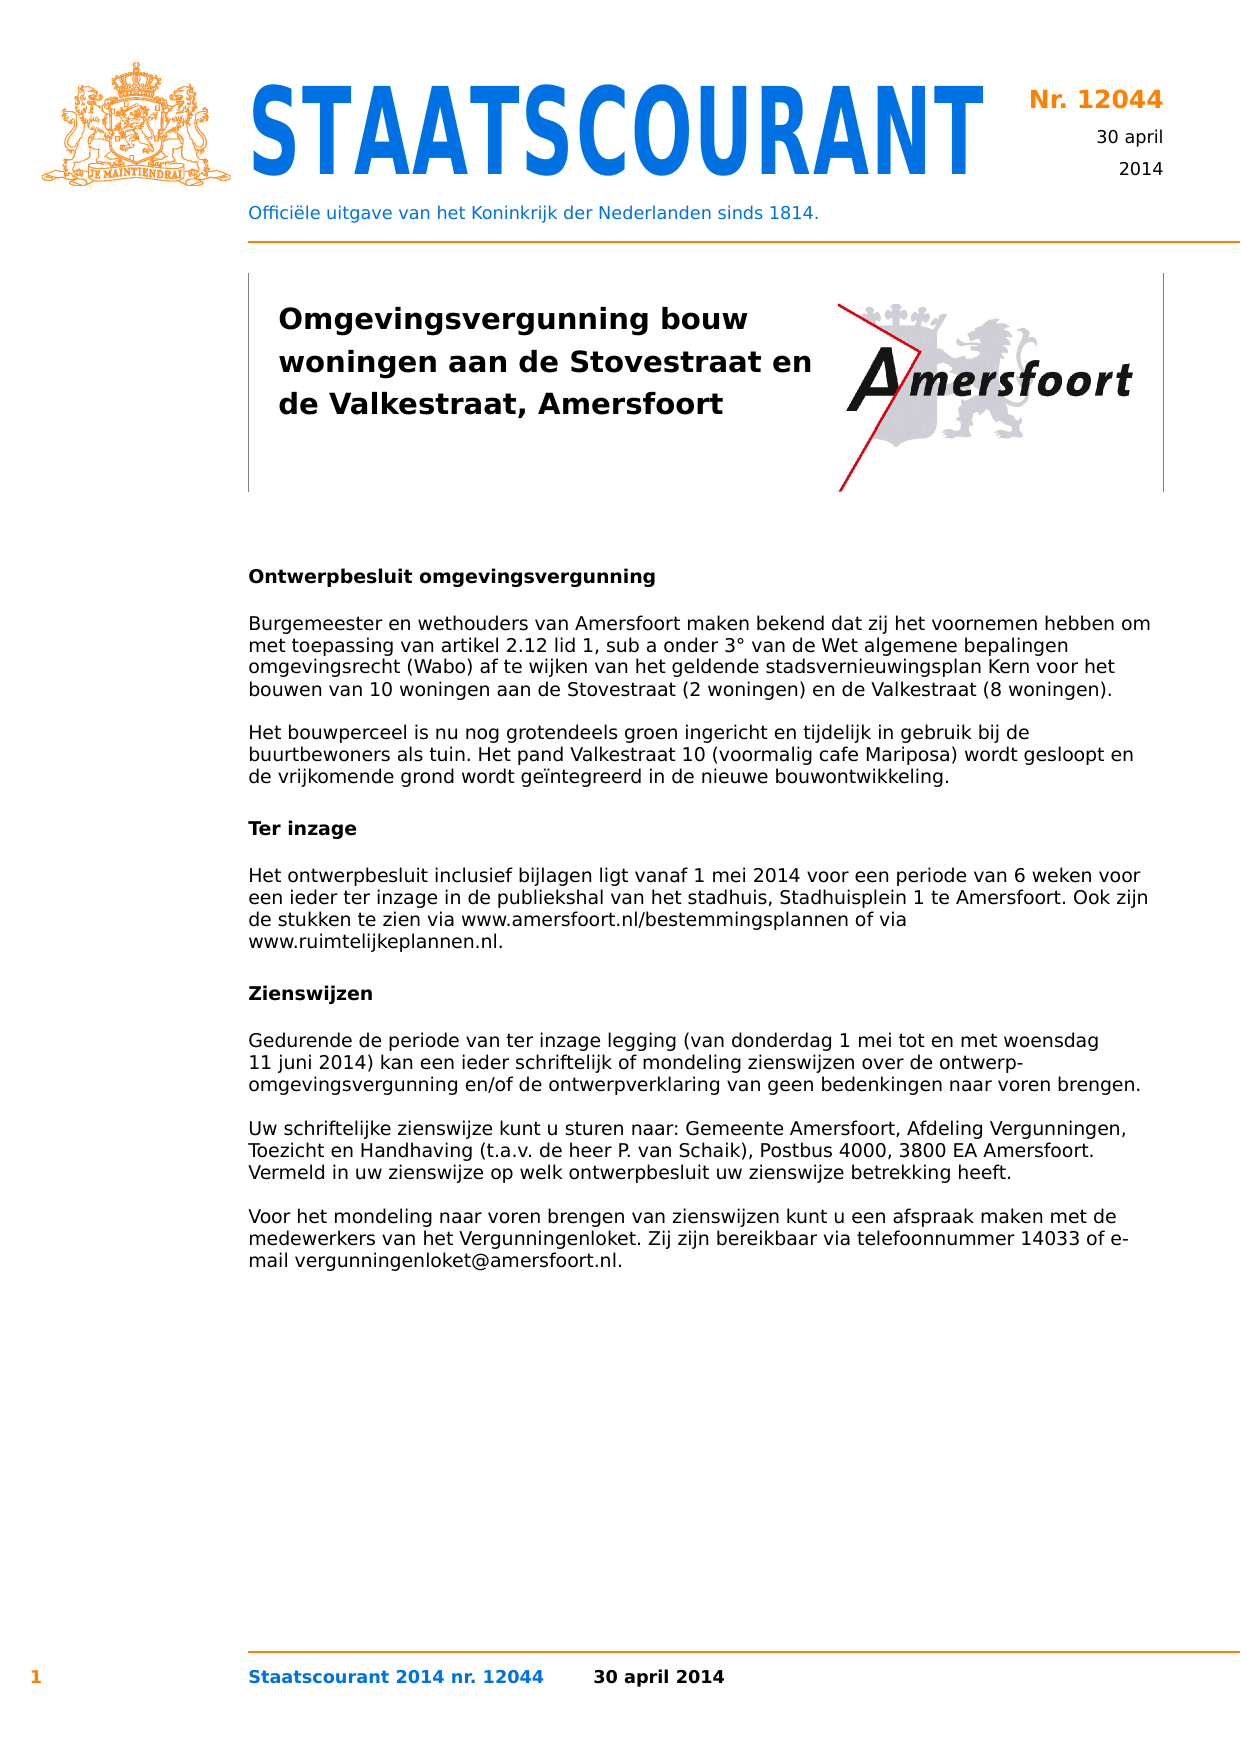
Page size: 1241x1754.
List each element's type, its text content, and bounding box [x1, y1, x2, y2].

text Burgemeester en wethouders van Amersfoort maken bekend dat zij het voornemen hebben om met toepassing van artikel 2.12 lid 1, sub a onder 3° van de Wet algemene bepalingen omgevingsrecht (Wabo) af te wijken van het geldende stadsvernieuwingsplan Kern voor het bouwen van 10 woningen aan de Stovestraat (2 woningen) en de Valkestraat (8 woningen). [248, 612, 1163, 700]
table_header [25, 62, 248, 241]
table_header Nr. 12044 [998, 62, 1240, 121]
text Uw schriftelijke zienswijze kunt u sturen naar: Gemeente Amersfoort, Afdeling Vergunningen, Toezicht en Handhaving (t.a.v. de heer P. van Schaik), Postbus 4000, 3800 EA Amersfoort. Vermeld in uw zienswijze op welk ontwerpbesluit uw zienswijze betrekking heeft. [248, 1118, 1163, 1184]
subtitle Ter inzage [248, 818, 1163, 840]
table_header STAATSCOURANT [248, 62, 998, 203]
text Voor het mondeling naar voren brengen van zienswijzen kunt u een afspraak maken met de medewerkers van het Vergunningenloket. Zij zijn bereikbaar via telefoonnummer 14033 of e-mail vergunningenloket@amersfoort.nl. [248, 1206, 1163, 1272]
subtitle Ontwerpbesluit omgevingsvergunning [248, 566, 1163, 587]
table_cell 2014 [998, 153, 1240, 203]
table_cell 30 april [998, 121, 1240, 153]
text Het bouwperceel is nu nog grotendeels groen ingericht en tijdelijk in gebruik bij de buurtbewoners als tuin. Het pand Valkestraat 10 (voormalig cafe Mariposa) wordt gesloopt en de vrijkomende grond wordt geïntegreerd in de nieuwe bouwontwikkeling. [248, 722, 1163, 788]
subtitle Omgevingsvergunning bouw woningen aan de Stovestraat en de Valkestraat, Amersfoort [249, 273, 1163, 492]
text Het ontwerpbesluit inclusief bijlagen ligt vanaf 1 mei 2014 voor een periode van 6 weken voor een ieder ter inzage in de publiekshal van het stadhuis, Stadhuisplein 1 te Amersfoort. Ook zijn de stukken te zien via www.amersfoort.nl/bestemmingsplannen of via www.ruimtelijkeplannen.nl. [248, 865, 1163, 953]
subtitle Zienswijzen [248, 983, 1163, 1005]
picture [41, 62, 231, 186]
table_cell Officiële uitgave van het Koninkrijk der Nederlanden sinds 1814. [248, 203, 1240, 241]
text Gedurende de periode van ter inzage legging (van donderdag 1 mei tot en met woensdag 11 juni 2014) kan een ieder schriftelijk of mondeling zienswijzen over de ontwerp-omgevingsvergunning en/of de ontwerpverklaring van geen bedenkingen naar voren brengen. [248, 1030, 1163, 1096]
picture [838, 302, 1134, 492]
